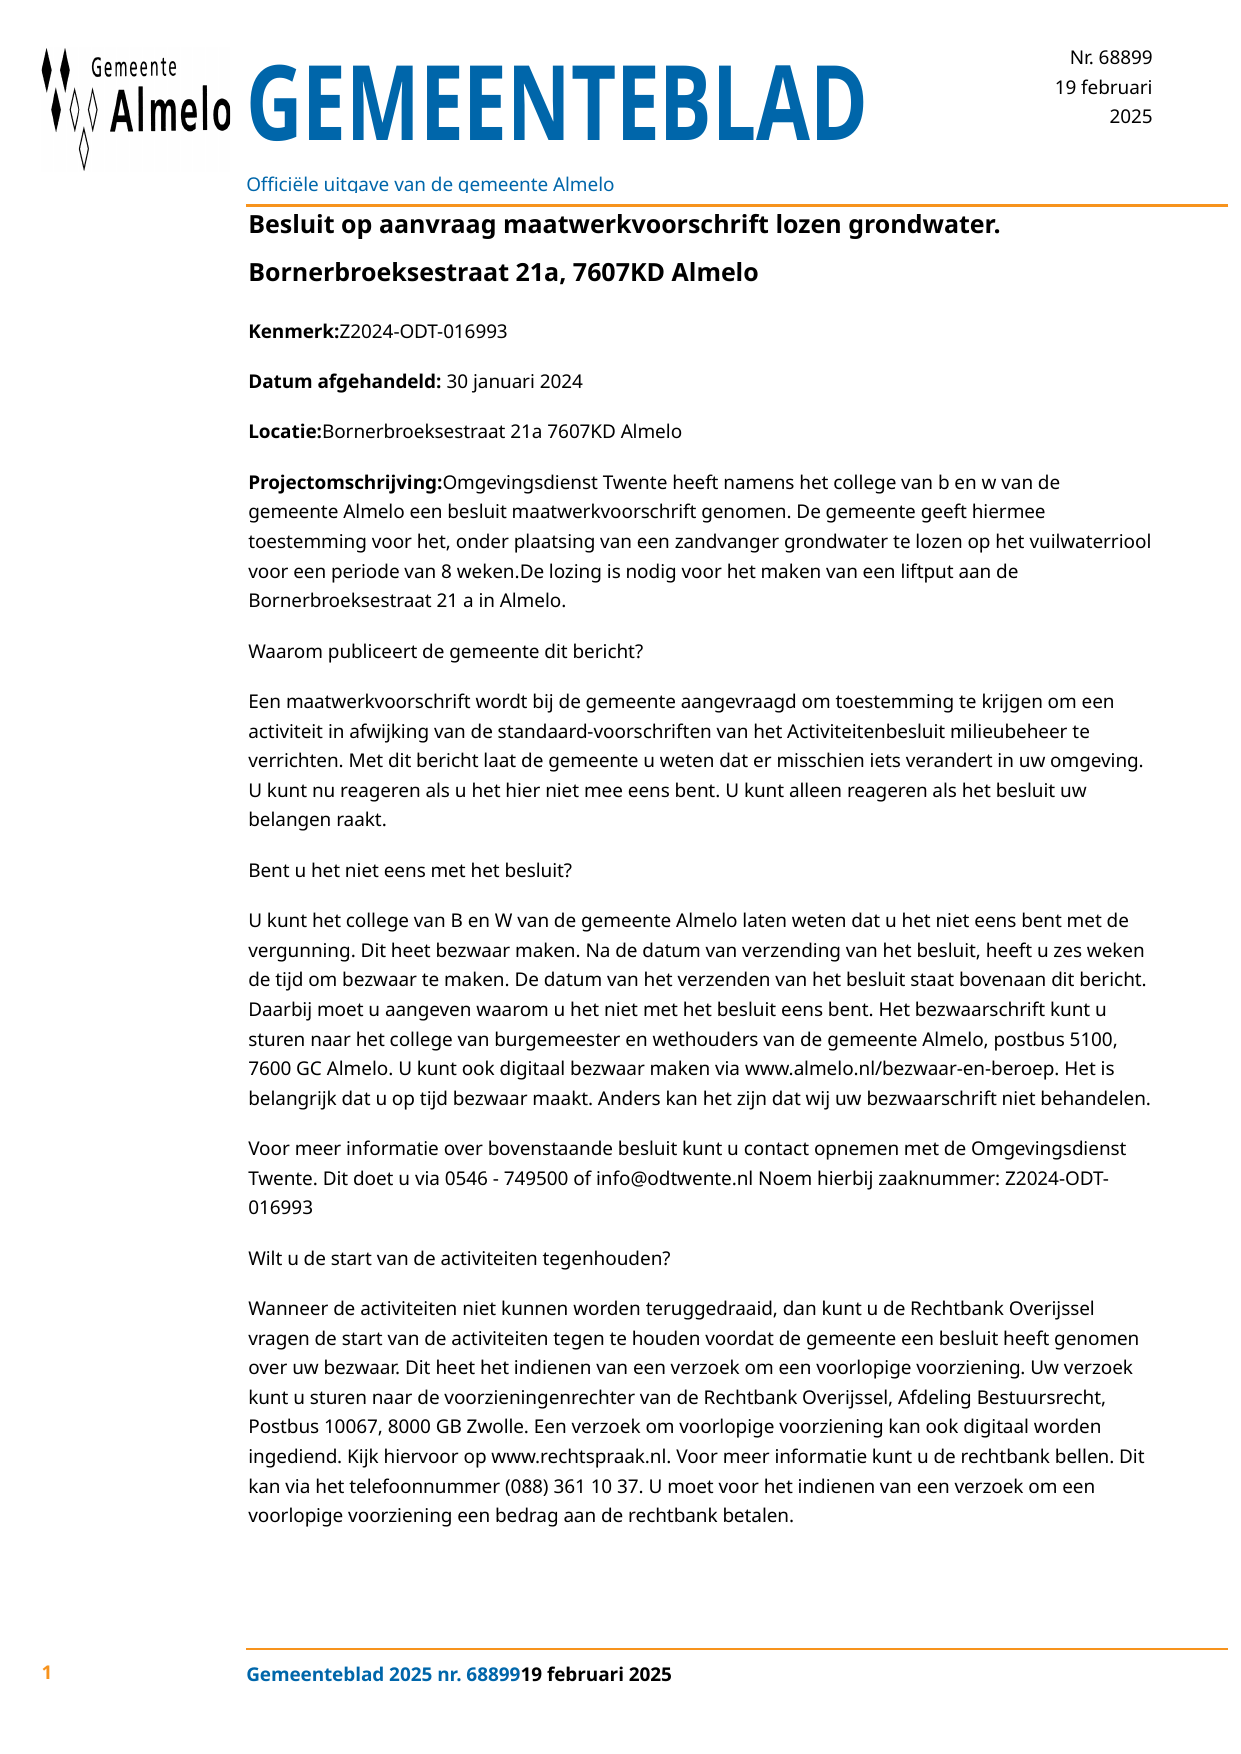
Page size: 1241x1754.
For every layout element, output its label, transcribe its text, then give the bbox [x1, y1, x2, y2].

text Wilt u de start van de activiteiten tegenhouden? [248, 1245, 1152, 1271]
text Bent u het niet eens met het besluit? [248, 857, 1152, 883]
text Projectomschrijving:Omgevingsdienst Twente heeft namens het college van b en w van de gemeente Almelo een besluit maatwerkvoorschrift genomen. De gemeente geeft hiermee toestemming voor het, onder plaatsing van een zandvanger grondwater te lozen op het vuilwaterriool voor een periode van 8 weken.De lozing is nodig voor het maken van een liftput aan de Bornerbroeksestraat 21 a in Almelo. [248, 469, 1152, 613]
text Datum afgehandeld: 30 januari 2024 [248, 368, 1152, 394]
text Voor meer informatie over bovenstaande besluit kunt u contact opnemen met de Omgevingsdienst Twente. Dit doet u via 0546 - 749500 of info@odtwente.nl Noem hierbij zaaknummer: Z2024-ODT-016993 [248, 1135, 1152, 1220]
text Kenmerk:Z2024-ODT-016993 [248, 318, 1152, 344]
text U kunt het college van B en W van de gemeente Almelo laten weten dat u het niet eens bent met de vergunning. Dit heet bezwaar maken. Na de datum van verzending van het besluit, heeft u zes weken de tijd om bezwaar te maken. De datum van het verzenden van het besluit staat bovenaan dit bericht. Daarbij moet u aangeven waarom u het niet met het besluit eens bent. Het bezwaarschrift kunt u sturen naar het college van burgemeester en wethouders van de gemeente Almelo, postbus 5100, 7600 GC Almelo. U kunt ook digitaal bezwaar maken via www.almelo.nl/bezwaar-en-beroep. Het is belangrijk dat u op tijd bezwaar maakt. Anders kan het zijn dat wij uw bezwaarschrift niet behandelen. [248, 907, 1152, 1111]
text Locatie:Bornerbroeksestraat 21a 7607KD Almelo [248, 419, 1152, 444]
text Wanneer de activiteiten niet kunnen worden teruggedraaid, dan kunt u de Rechtbank Overijssel vragen de start van de activiteiten tegen te houden voordat de gemeente een besluit heeft genomen over uw bezwaar. Dit heet het indienen van een verzoek om een voorlopige voorziening. Uw verzoek kunt u sturen naar de voorzieningenrechter van de Rechtbank Overijssel, Afdeling Bestuursrecht, Postbus 10067, 8000 GB Zwolle. Een verzoek om voorlopige voorziening kan ook digitaal worden ingediend. Kijk hiervoor op www.rechtspraak.nl. Voor meer informatie kunt u de rechtbank bellen. Dit kan via het telefoonnummer (088) 361 10 37. U moet voor het indienen van een verzoek om een voorlopige voorziening een bedrag aan de rechtbank betalen. [248, 1295, 1152, 1528]
text Besluit op aanvraag maatwerkvoorschrift lozen grondwater. Bornerbroeksestraat 21a, 7607KD Almelo [248, 207, 1152, 288]
picture [41, 47, 231, 172]
text Waarom publiceert de gemeente dit bericht? [248, 638, 1152, 664]
text Een maatwerkvoorschrift wordt bij de gemeente aangevraagd om toestemming te krijgen om een activiteit in afwijking van de standaard-voorschriften van het Activiteitenbesluit milieubeheer te verrichten. Met dit bericht laat de gemeente u weten dat er misschien iets verandert in uw omgeving. U kunt nu reageren als u het hier niet mee eens bent. U kunt alleen reageren als het besluit uw belangen raakt. [248, 688, 1152, 832]
